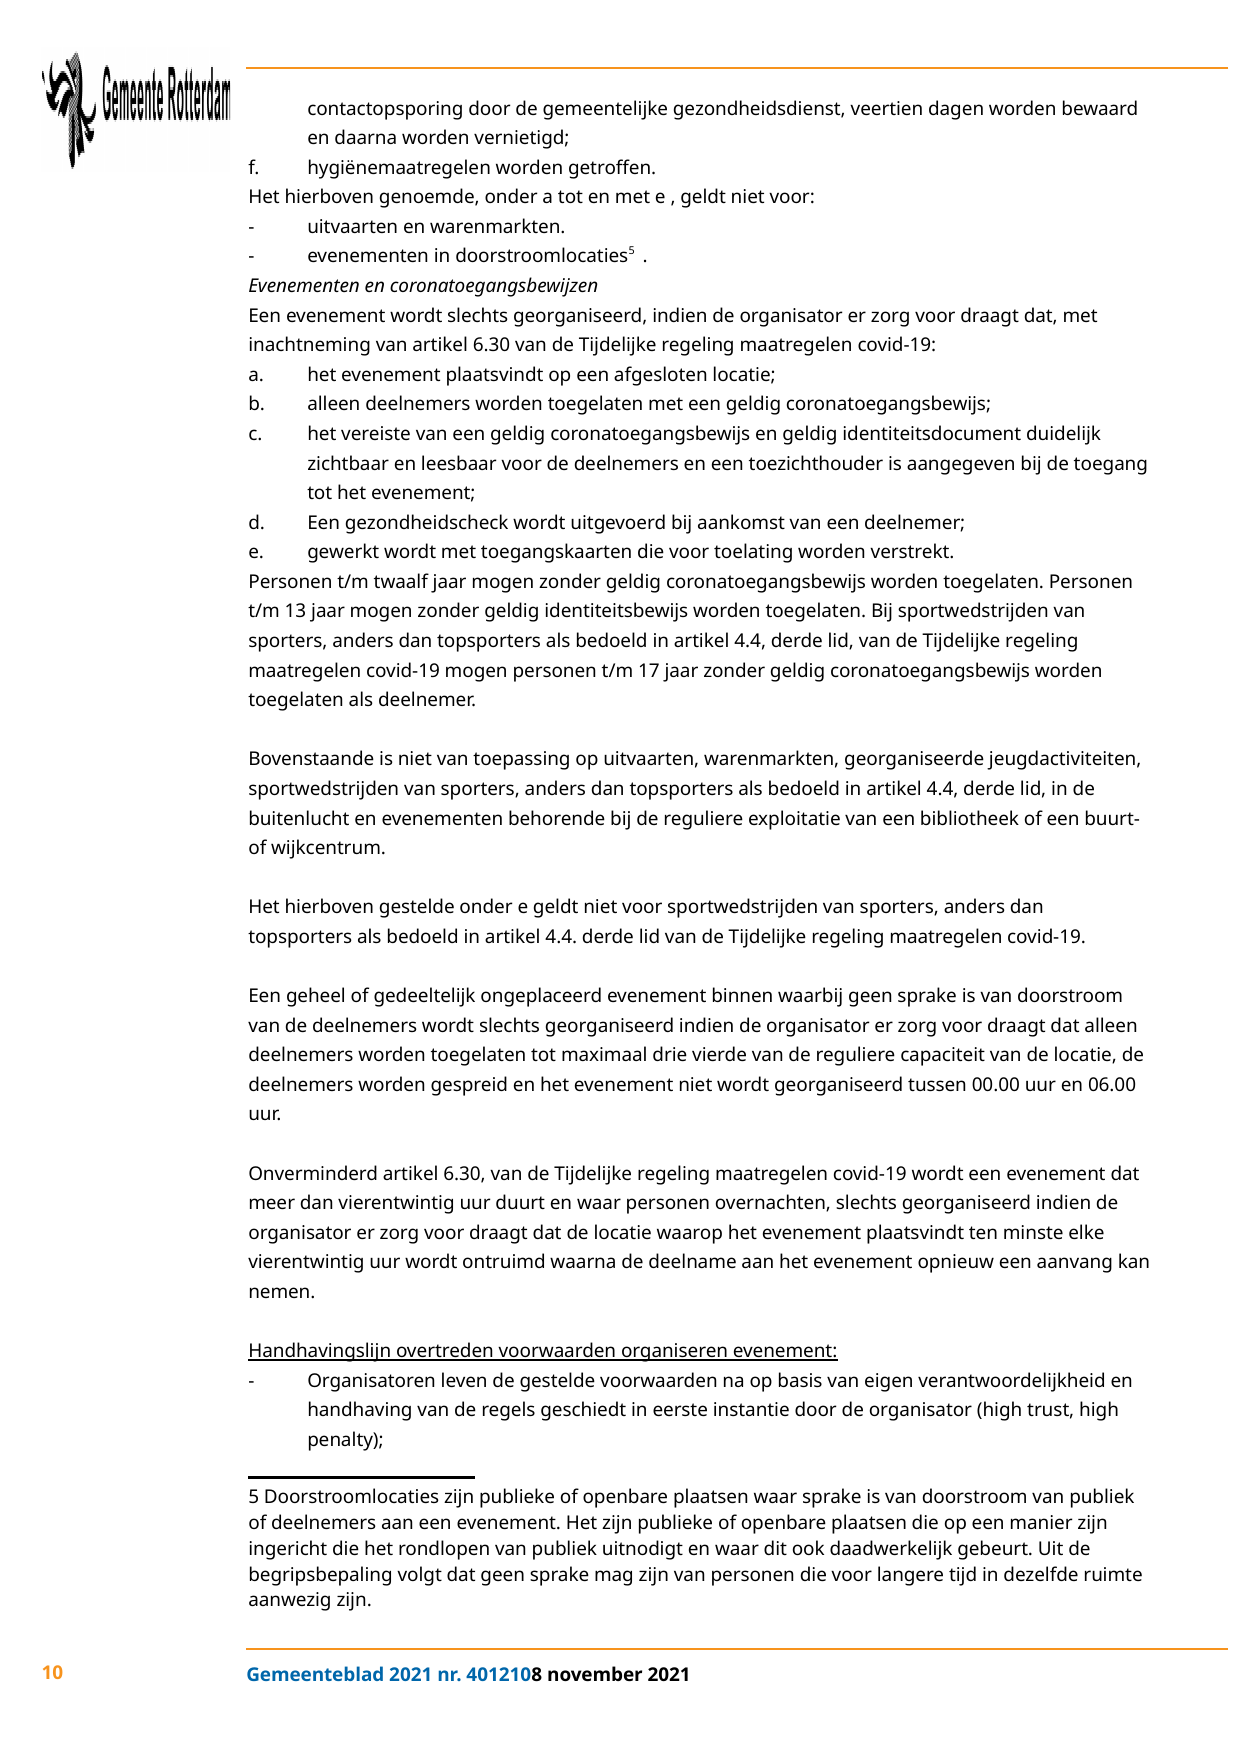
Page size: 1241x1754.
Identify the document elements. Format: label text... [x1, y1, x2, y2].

text Personen t/m twaalf jaar mogen zonder geldig coronatoegangsbewijs worden toegelaten. Personen t/m 13 jaar mogen zonder geldig identiteitsbewijs worden toegelaten. Bij sportwedstrijden van sporters, anders dan topsporters als bedoeld in artikel 4.4, derde lid, van de Tijdelijke regeling maatregelen covid-19 mogen personen t/m 17 jaar zonder geldig coronatoegangsbewijs worden toegelaten als deelnemer. [248, 568, 1152, 712]
list Een gezondheidscheck wordt uitgevoerd bij aankomst van een deelnemer; [248, 509, 1152, 535]
list alleen deelnemers worden toegelaten met een geldig coronatoegangsbewijs; [248, 391, 1152, 416]
text Een evenement wordt slechts georganiseerd, indien de organisator er zorg voor draagt dat, met inachtneming van artikel 6.30 van de Tijdelijke regeling maatregelen covid-19: [248, 302, 1152, 357]
list contactopsporing door de gemeentelijke gezondheidsdienst, veertien dagen worden bewaard en daarna worden vernietigd; [248, 95, 1152, 150]
text Het hierboven genoemde, onder a tot en met e , geldt niet voor: [248, 183, 1152, 209]
text Onverminderd artikel 6.30, van de Tijdelijke regeling maatregelen covid-19 wordt een evenement dat meer dan vierentwintig uur duurt en waar personen overnachten, slechts georganiseerd indien de organisator er zorg voor draagt dat de locatie waarop het evenement plaatsvindt ten minste elke vierentwintig uur wordt ontruimd waarna de deelname aan het evenement opnieuw een aanvang kan nemen. [248, 1160, 1152, 1304]
list het evenement plaatsvindt op een afgesloten locatie; [248, 361, 1152, 387]
list Organisatoren leven de gestelde voorwaarden na op basis van eigen verantwoordelijkheid en handhaving van de regels geschiedt in eerste instantie door de organisator (high trust, high penalty); [248, 1367, 1152, 1452]
text Evenementen en coronatoegangsbewijzen [248, 272, 1152, 298]
list gewerkt wordt met toegangskaarten die voor toelating worden verstrekt. [248, 538, 1152, 564]
list Doorstroomlocaties zijn publieke of openbare plaatsen waar sprake is van doorstroom van publiek of deelnemers aan een evenement. Het zijn publieke of openbare plaatsen die op een manier zijn ingericht die het rondlopen van publiek uitnodigt en waar dit ook daadwerkelijk gebeurt. Uit de begripsbepaling volgt dat geen sprake mag zijn van personen die voor langere tijd in dezelfde ruimte aanwezig zijn. [248, 1483, 1152, 1612]
text Een geheel of gedeeltelijk ongeplaceerd evenement binnen waarbij geen sprake is van doorstroom van de deelnemers wordt slechts georganiseerd indien de organisator er zorg voor draagt dat alleen deelnemers worden toegelaten tot maximaal drie vierde van de reguliere capaciteit van de locatie, de deelnemers worden gespreid en het evenement niet wordt georganiseerd tussen 00.00 uur en 06.00 uur. [248, 982, 1152, 1126]
text Bovenstaande is niet van toepassing op uitvaarten, warenmarkten, georganiseerde jeugdactiviteiten, sportwedstrijden van sporters, anders dan topsporters als bedoeld in artikel 4.4, derde lid, in de buitenlucht en evenementen behorende bij de reguliere exploitatie van een bibliotheek of een buurt- of wijkcentrum. [248, 746, 1152, 860]
text Het hierboven gestelde onder e geldt niet voor sportwedstrijden van sporters, anders dan topsporters als bedoeld in artikel 4.4. derde lid van de Tijdelijke regeling maatregelen covid-19. [248, 893, 1152, 949]
text Handhavingslijn overtreden voorwaarden organiseren evenement: [248, 1337, 1152, 1363]
picture [41, 47, 231, 172]
list hygiënemaatregelen worden getroffen. [248, 154, 1152, 180]
list evenementen in doorstroomlocaties . [248, 243, 1152, 268]
list uitvaarten en warenmarkten. [248, 213, 1152, 239]
list het vereiste van een geldig coronatoegangsbewijs en geldig identiteitsdocument duidelijk zichtbaar en leesbaar voor de deelnemers en een toezichthouder is aangegeven bij de toegang tot het evenement; [248, 420, 1152, 505]
